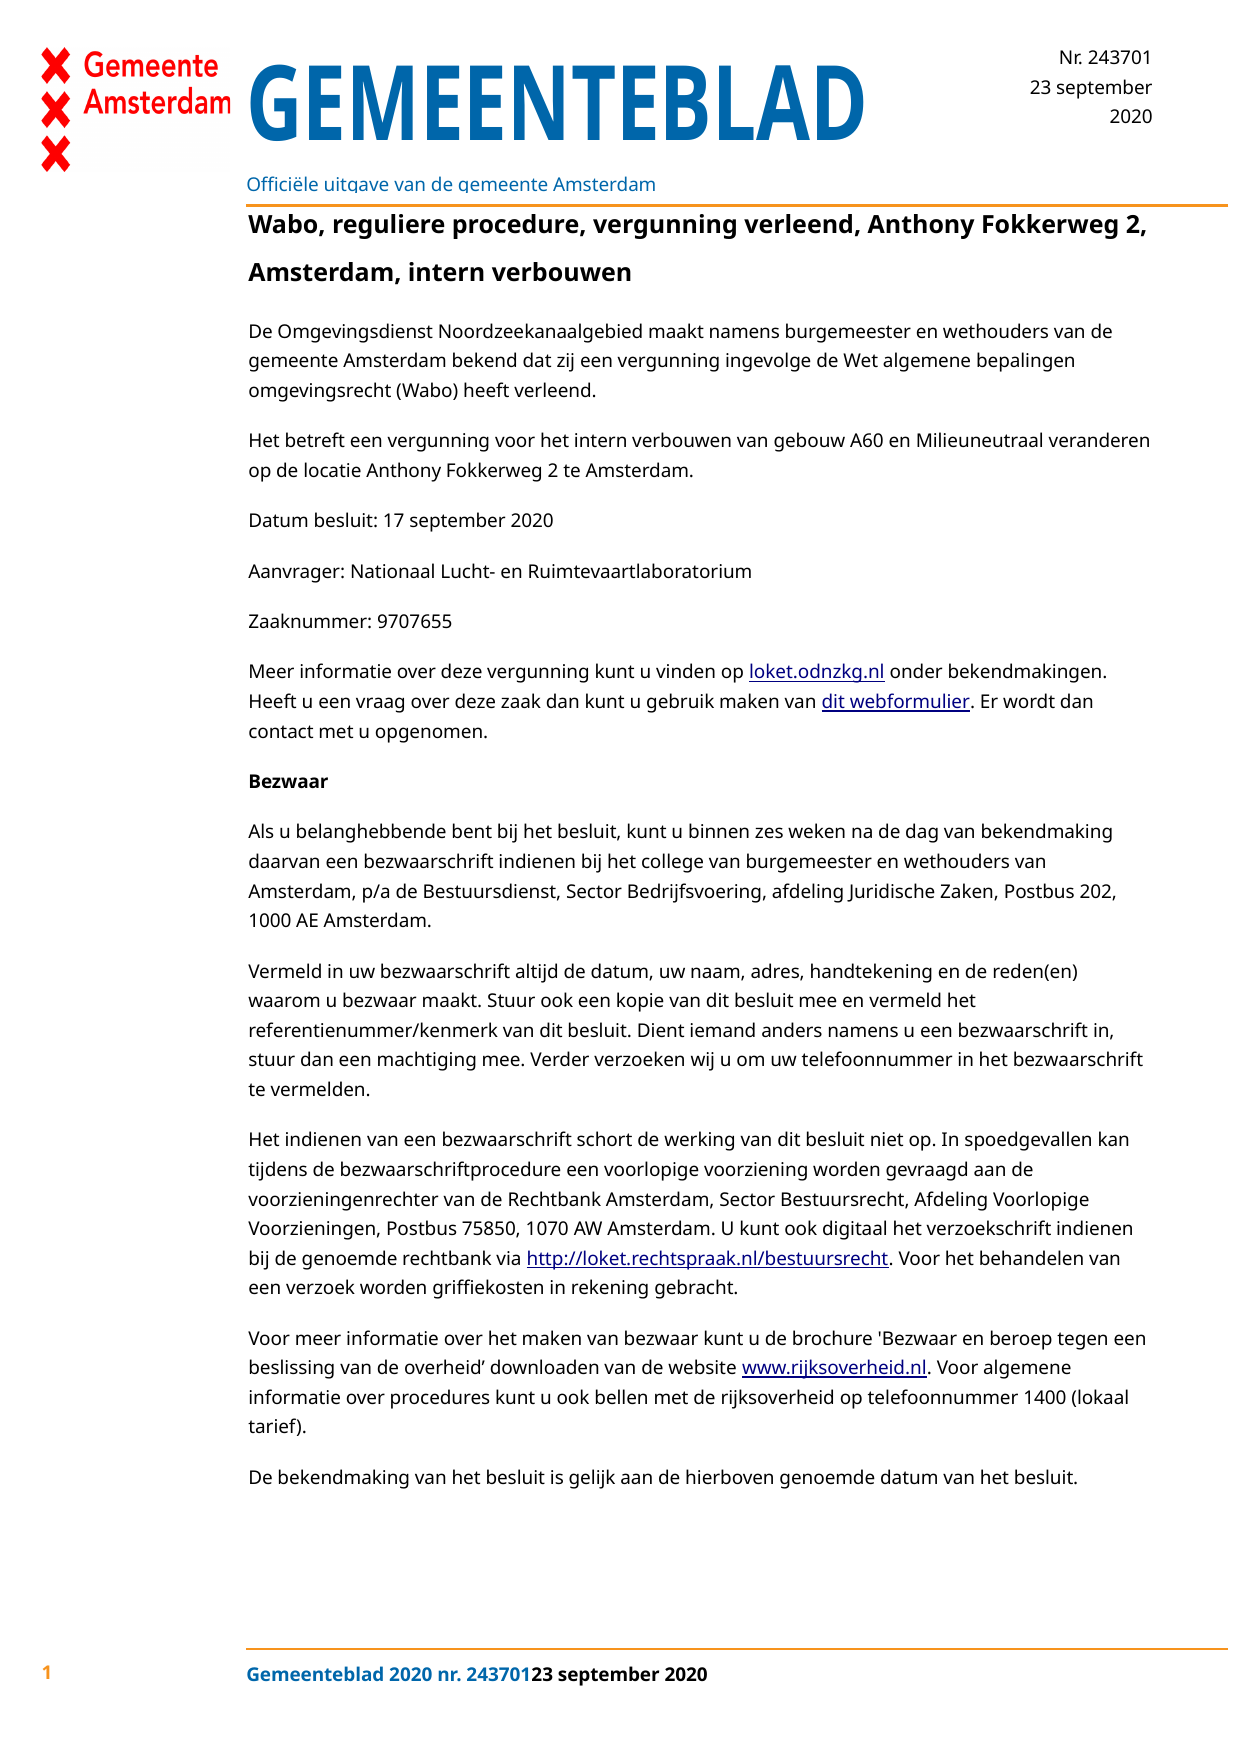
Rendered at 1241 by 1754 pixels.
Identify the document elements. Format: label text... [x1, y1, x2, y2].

text Datum besluit: 17 september 2020 [248, 507, 1152, 533]
text Bezwaar [248, 768, 1152, 794]
text Als u belanghebbende bent bij het besluit, kunt u binnen zes weken na de dag van bekendmaking daarvan een bezwaarschrift indienen bij het college van burgemeester en wethouders van Amsterdam, p/a de Bestuursdienst, Sector Bedrijfsvoering, afdeling Juridische Zaken, Postbus 202, 1000 AE Amsterdam. [248, 819, 1152, 933]
text Het betreft een vergunning voor het intern verbouwen van gebouw A60 en Milieuneutraal veranderen op de locatie Anthony Fokkerweg 2 te Amsterdam. [248, 427, 1152, 483]
text Het indienen van een bezwaarschrift schort de werking van dit besluit niet op. In spoedgevallen kan tijdens de bezwaarschriftprocedure een voorlopige voorziening worden gevraagd aan de voorzieningenrechter van de Rechtbank Amsterdam, Sector Bestuursrecht, Afdeling Voorlopige Voorzieningen, Postbus 75850, 1070 AW Amsterdam. U kunt ook digitaal het verzoekschrift indienen bij de genoemde rechtbank via http://loket.rechtspraak.nl/bestuursrecht. Voor het behandelen van een verzoek worden griffiekosten in rekening gebracht. [248, 1127, 1152, 1300]
text Zaaknummer: 9707655 [248, 608, 1152, 634]
text De bekendmaking van het besluit is gelijk aan de hierboven genoemde datum van het besluit. [248, 1464, 1152, 1490]
text Aanvrager: Nationaal Lucht- en Ruimtevaartlaboratorium [248, 558, 1152, 584]
text Vermeld in uw bezwaarschrift altijd de datum, uw naam, adres, handtekening en de reden(en) waarom u bezwaar maakt. Stuur ook een kopie van dit besluit mee en vermeld het referentienummer/kenmerk van dit besluit. Dient iemand anders namens u een bezwaarschrift in, stuur dan een machtiging mee. Verder verzoeken wij u om uw telefoonnummer in het bezwaarschrift te vermelden. [248, 958, 1152, 1102]
text Meer informatie over deze vergunning kunt u vinden op loket.odnzkg.nl onder bekendmakingen. Heeft u een vraag over deze zaak dan kunt u gebruik maken van dit webformulier. Er wordt dan contact met u opgenomen. [248, 659, 1152, 744]
text Wabo, reguliere procedure, vergunning verleend, Anthony Fokkerweg 2, Amsterdam, intern verbouwen [248, 207, 1152, 288]
picture [41, 47, 231, 172]
text De Omgevingsdienst Noordzeekanaalgebied maakt namens burgemeester en wethouders van de gemeente Amsterdam bekend dat zij een vergunning ingevolge de Wet algemene bepalingen omgevingsrecht (Wabo) heeft verleend. [248, 318, 1152, 403]
text Voor meer informatie over het maken van bezwaar kunt u de brochure 'Bezwaar en beroep tegen een beslissing van de overheid’ downloaden van de website www.rijksoverheid.nl. Voor algemene informatie over procedures kunt u ook bellen met de rijksoverheid op telefoonnummer 1400 (lokaal tarief). [248, 1325, 1152, 1439]
